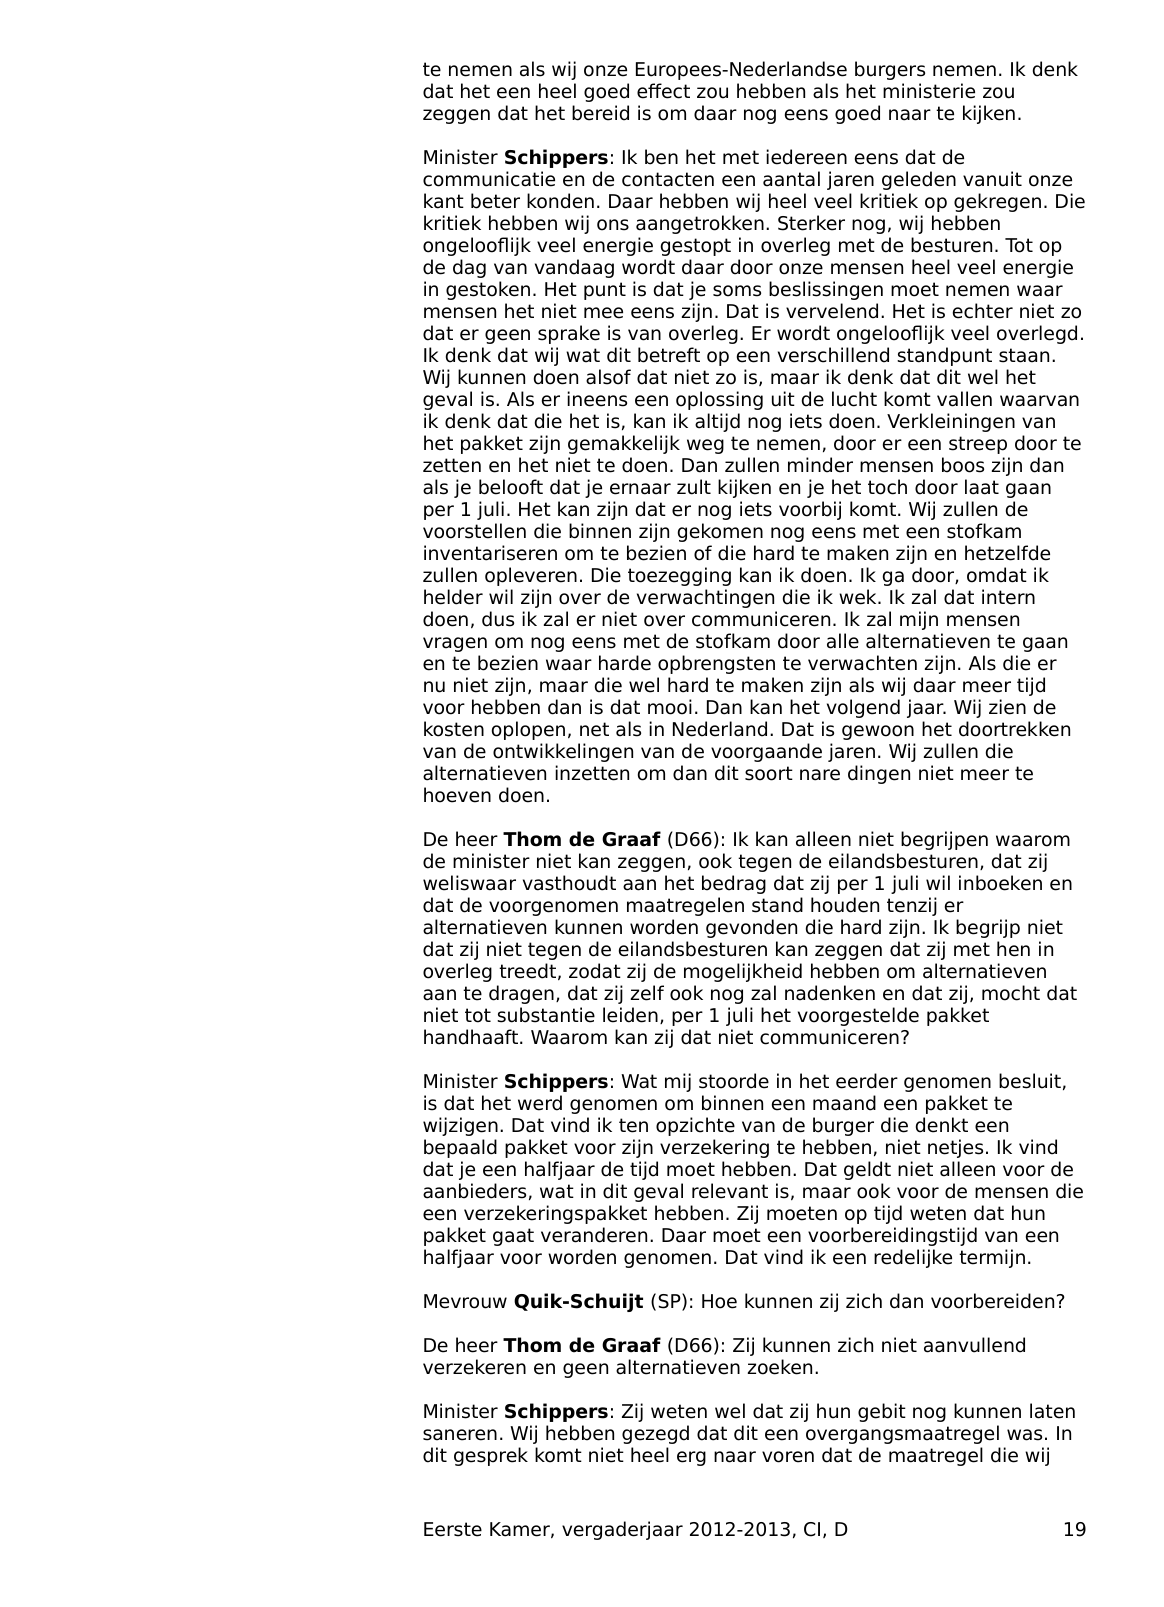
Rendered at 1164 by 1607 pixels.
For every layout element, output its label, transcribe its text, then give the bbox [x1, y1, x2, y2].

text te nemen als wij onze Europees-Nederlandse burgers nemen. Ik denk dat het een heel goed effect zou hebben als het ministerie zou zeggen dat het bereid is om daar nog eens goed naar te kijken. [422, 59, 1087, 125]
text De heer Thom de Graaf (D66): Ik kan alleen niet begrijpen waarom de minister niet kan zeggen, ook tegen de eilandsbesturen, dat zij weliswaar vasthoudt aan het bedrag dat zij per 1 juli wil inboeken en dat de voorgenomen maatregelen stand houden tenzij er alternatieven kunnen worden gevonden die hard zijn. Ik begrijp niet dat zij niet tegen de eilandsbesturen kan zeggen dat zij met hen in overleg treedt, zodat zij de mogelijkheid hebben om alternatieven aan te dragen, dat zij zelf ook nog zal nadenken en dat zij, mocht dat niet tot substantie leiden, per 1 juli het voorgestelde pakket handhaaft. Waarom kan zij dat niet communiceren? [422, 829, 1087, 1048]
text Minister Schippers: Wat mij stoorde in het eerder genomen besluit, is dat het werd genomen om binnen een maand een pakket te wijzigen. Dat vind ik ten opzichte van de burger die denkt een bepaald pakket voor zijn verzekering te hebben, niet netjes. Ik vind dat je een halfjaar de tijd moet hebben. Dat geldt niet alleen voor de aanbieders, wat in dit geval relevant is, maar ook voor de mensen die een verzekeringspakket hebben. Zij moeten op tijd weten dat hun pakket gaat veranderen. Daar moet een voorbereidingstijd van een halfjaar voor worden genomen. Dat vind ik een redelijke termijn. [422, 1071, 1087, 1268]
text Ik denk dat wij wat dit betreft op een verschillend standpunt staan. Wij kunnen doen alsof dat niet zo is, maar ik denk dat dit wel het geval is. Als er ineens een oplossing uit de lucht komt vallen waarvan ik denk dat die het is, kan ik altijd nog iets doen. Verkleiningen van het pakket zijn gemakkelijk weg te nemen, door er een streep door te zetten en het niet te doen. Dan zullen minder mensen boos zijn dan als je belooft dat je ernaar zult kijken en je het toch door laat gaan per 1 juli. Het kan zijn dat er nog iets voorbij komt. Wij zullen de voorstellen die binnen zijn gekomen nog eens met een stofkam inventariseren om te bezien of die hard te maken zijn en hetzelfde zullen opleveren. Die toezegging kan ik doen. Ik ga door, omdat ik helder wil zijn over de verwachtingen die ik wek. Ik zal dat intern doen, dus ik zal er niet over communiceren. Ik zal mijn mensen vragen om nog eens met de stofkam door alle alternatieven te gaan en te bezien waar harde opbrengsten te verwachten zijn. Als die er nu niet zijn, maar die wel hard te maken zijn als wij daar meer tijd voor hebben dan is dat mooi. Dan kan het volgend jaar. Wij zien de kosten oplopen, net als in Nederland. Dat is gewoon het doortrekken van de ontwikkelingen van de voorgaande jaren. Wij zullen die alternatieven inzetten om dan dit soort nare dingen niet meer te hoeven doen. [422, 345, 1087, 807]
text Mevrouw Quik-Schuijt (SP): Hoe kunnen zij zich dan voorbereiden? [422, 1291, 1087, 1313]
text Minister Schippers: Zij weten wel dat zij hun gebit nog kunnen laten saneren. Wij hebben gezegd dat dit een overgangsmaatregel was. In dit gesprek komt niet heel erg naar voren dat de maatregel die wij [422, 1401, 1087, 1467]
text Minister Schippers: Ik ben het met iedereen eens dat de communicatie en de contacten een aantal jaren geleden vanuit onze kant beter konden. Daar hebben wij heel veel kritiek op gekregen. Die kritiek hebben wij ons aangetrokken. Sterker nog, wij hebben ongelooflijk veel energie gestopt in overleg met de besturen. Tot op de dag van vandaag wordt daar door onze mensen heel veel energie in gestoken. Het punt is dat je soms beslissingen moet nemen waar mensen het niet mee eens zijn. Dat is vervelend. Het is echter niet zo dat er geen sprake is van overleg. Er wordt ongelooflijk veel overlegd. [422, 147, 1087, 345]
text De heer Thom de Graaf (D66): Zij kunnen zich niet aanvullend verzekeren en geen alternatieven zoeken. [422, 1335, 1087, 1379]
